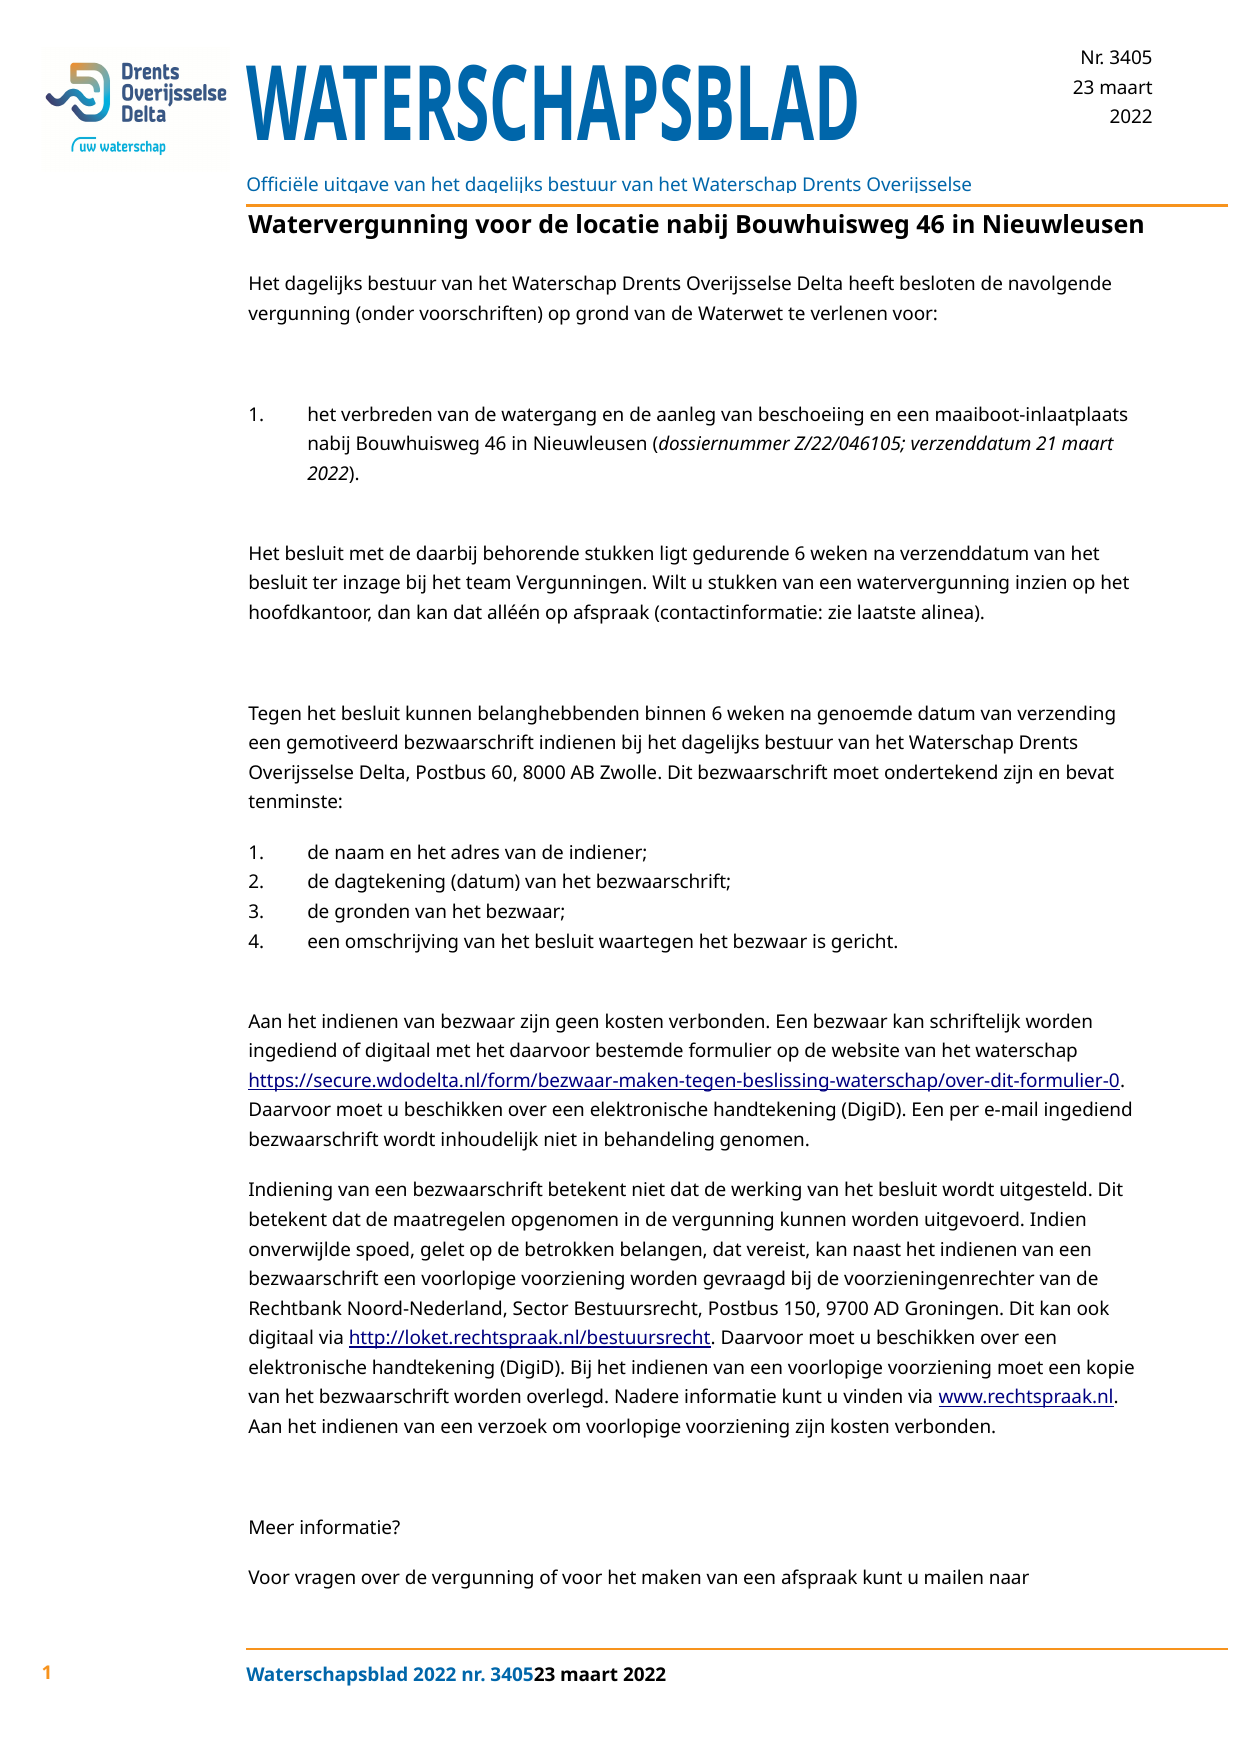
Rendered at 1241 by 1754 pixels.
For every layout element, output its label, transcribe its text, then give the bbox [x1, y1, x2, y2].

text Voor vragen over de vergunning of voor het maken van een afspraak kunt u mailen naar [248, 1564, 1152, 1590]
list het verbreden van de watergang en de aanleg van beschoeiing en een maaiboot-inlaatplaats nabij Bouwhuisweg 46 in Nieuwleusen (dossiernummer Z/22/046105; verzenddatum 21 maart 2022). [248, 401, 1152, 486]
text Het besluit met de daarbij behorende stukken ligt gedurende 6 weken na verzenddatum van het besluit ter inzage bij het team Vergunningen. Wilt u stukken van een watervergunning inzien op het hoofdkantoor, dan kan dat alléén op afspraak (contactinformatie: zie laatste alinea). [248, 540, 1152, 625]
text Indiening van een bezwaarschrift betekent niet dat de werking van het besluit wordt uitgesteld. Dit betekent dat de maatregelen opgenomen in de vergunning kunnen worden uitgevoerd. Indien onverwijlde spoed, gelet op de betrokken belangen, dat vereist, kan naast het indienen van een bezwaarschrift een voorlopige voorziening worden gevraagd bij de voorzieningenrechter van de Rechtbank Noord-Nederland, Sector Bestuursrecht, Postbus 150, 9700 AD Groningen. Dit kan ook digitaal via http://loket.rechtspraak.nl/bestuursrecht. Daarvoor moet u beschikken over een elektronische handtekening (DigiD). Bij het indienen van een voorlopige voorziening moet een kopie van het bezwaarschrift worden overlegd. Nadere informatie kunt u vinden via www.rechtspraak.nl. Aan het indienen van een verzoek om voorlopige voorziening zijn kosten verbonden. [248, 1177, 1152, 1439]
list de dagtekening (datum) van het bezwaarschrift; [248, 869, 1152, 894]
text Watervergunning voor de locatie nabij Bouwhuisweg 46 in Nieuwleusen [248, 207, 1152, 241]
text Meer informatie? [248, 1514, 1152, 1540]
list een omschrijving van het besluit waartegen het bezwaar is gericht. [248, 928, 1152, 953]
text Het dagelijks bestuur van het Waterschap Drents Overijsselse Delta heeft besloten de navolgende vergunning (onder voorschriften) op grond van de Waterwet te verlenen voor: [248, 270, 1152, 326]
list de gronden van het bezwaar; [248, 898, 1152, 924]
text Aan het indienen van bezwaar zijn geen kosten verbonden. Een bezwaar kan schriftelijk worden ingediend of digitaal met het daarvoor bestemde formulier op de website van het waterschap https://secure.wdodelta.nl/form/bezwaar-maken-tegen-beslissing-waterschap/over-dit-formulier-0. Daarvoor moet u beschikken over een elektronische handtekening (DigiD). Een per e-mail ingediend bezwaarschrift wordt inhoudelijk niet in behandeling genomen. [248, 1008, 1152, 1152]
text Tegen het besluit kunnen belanghebbenden binnen 6 weken na genoemde datum van verzending een gemotiveerd bezwaarschrift indienen bij het dagelijks bestuur van het Waterschap Drents Overijsselse Delta, Postbus 60, 8000 AB Zwolle. Dit bezwaarschrift moet ondertekend zijn en bevat tenminste: [248, 700, 1152, 814]
picture [41, 47, 231, 172]
list de naam en het adres van de indiener; [248, 839, 1152, 865]
